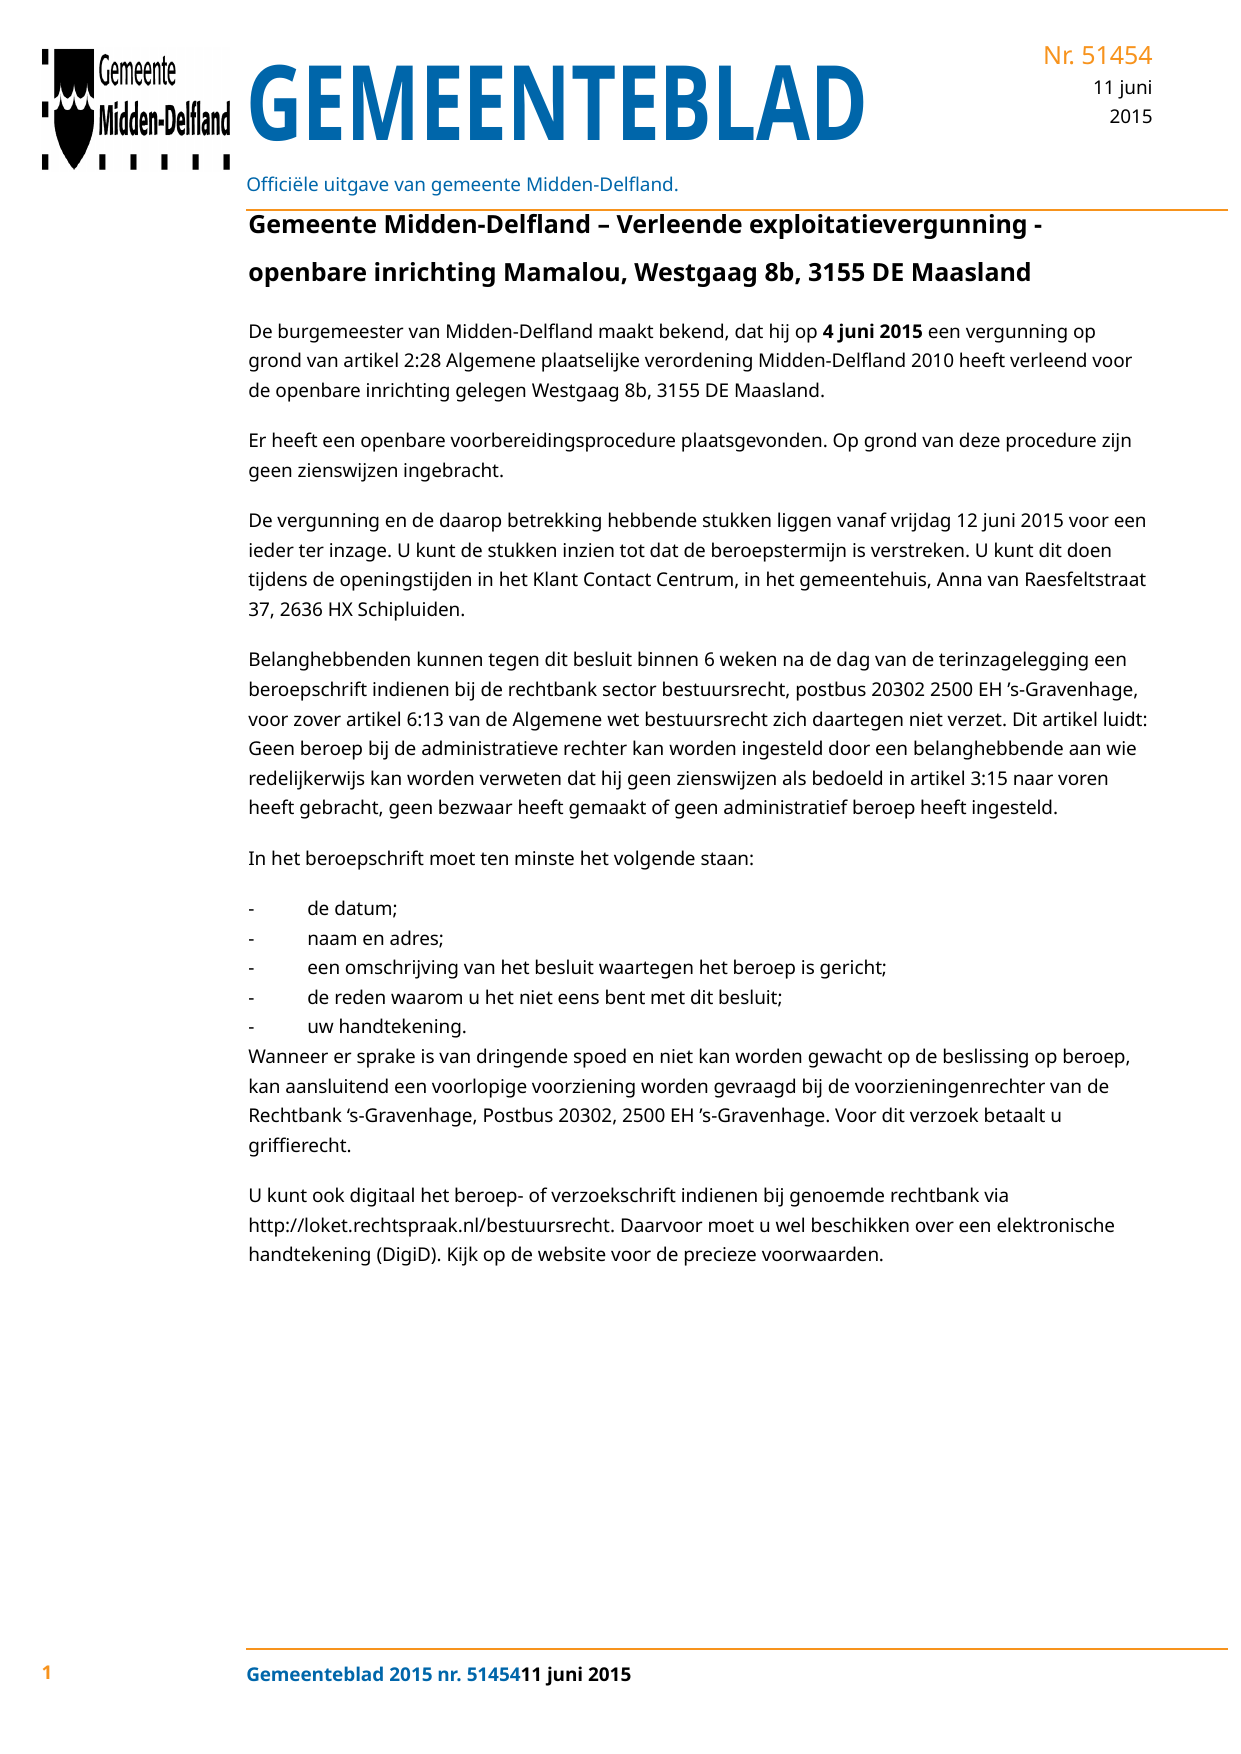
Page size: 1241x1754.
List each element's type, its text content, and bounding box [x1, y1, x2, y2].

list uw handtekening. [248, 1014, 1152, 1039]
text Belanghebbenden kunnen tegen dit besluit binnen 6 weken na de dag van de terinzagelegging een beroepschrift indienen bij de rechtbank sector bestuursrecht, postbus 20302 2500 EH ’s-Gravenhage, voor zover artikel 6:13 van de Algemene wet bestuursrecht zich daartegen niet verzet. Dit artikel luidt: Geen beroep bij de administratieve rechter kan worden ingesteld door een belanghebbende aan wie redelijkerwijs kan worden verweten dat hij geen zienswijzen als bedoeld in artikel 3:15 naar voren heeft gebracht, geen bezwaar heeft gemaakt of geen administratief beroep heeft ingesteld. [248, 647, 1152, 820]
text Wanneer er sprake is van dringende spoed en niet kan worden gewacht op de beslissing op beroep, kan aansluitend een voorlopige voorziening worden gevraagd bij de voorzieningenrechter van de Rechtbank ‘s-Gravenhage, Postbus 20302, 2500 EH ’s-Gravenhage. Voor dit verzoek betaalt u griffierecht. [248, 1043, 1152, 1158]
text Er heeft een openbare voorbereidingsprocedure plaatsgevonden. Op grond van deze procedure zijn geen zienswijzen ingebracht. [248, 427, 1152, 483]
text De vergunning en de daarop betrekking hebbende stukken liggen vanaf vrijdag 12 juni 2015 voor een ieder ter inzage. U kunt de stukken inzien tot dat de beroepstermijn is verstreken. U kunt dit doen tijdens de openingstijden in het Klant Contact Centrum, in het gemeentehuis, Anna van Raesfeltstraat 37, 2636 HX Schipluiden. [248, 507, 1152, 622]
text De burgemeester van Midden-Delfland maakt bekend, dat hij op 4 juni 2015 een vergunning op grond van artikel 2:28 Algemene plaatselijke verordening Midden-Delfland 2010 heeft verleend voor de openbare inrichting gelegen Westgaag 8b, 3155 DE Maasland. [248, 318, 1152, 403]
text U kunt ook digitaal het beroep- of verzoekschrift indienen bij genoemde rechtbank via http://loket.rechtspraak.nl/bestuursrecht. Daarvoor moet u wel beschikken over een elektronische handtekening (DigiD). Kijk op de website voor de precieze voorwaarden. [248, 1182, 1152, 1267]
picture [41, 47, 231, 172]
list een omschrijving van het besluit waartegen het beroep is gericht; [248, 954, 1152, 980]
list naam en adres; [248, 925, 1152, 951]
text In het beroepschrift moet ten minste het volgende staan: [248, 845, 1152, 871]
text Gemeente Midden-Delfland – Verleende exploitatievergunning - openbare inrichting Mamalou, Westgaag 8b, 3155 DE Maasland [248, 211, 1152, 288]
list de datum; [248, 895, 1152, 921]
list de reden waarom u het niet eens bent met dit besluit; [248, 984, 1152, 1010]
